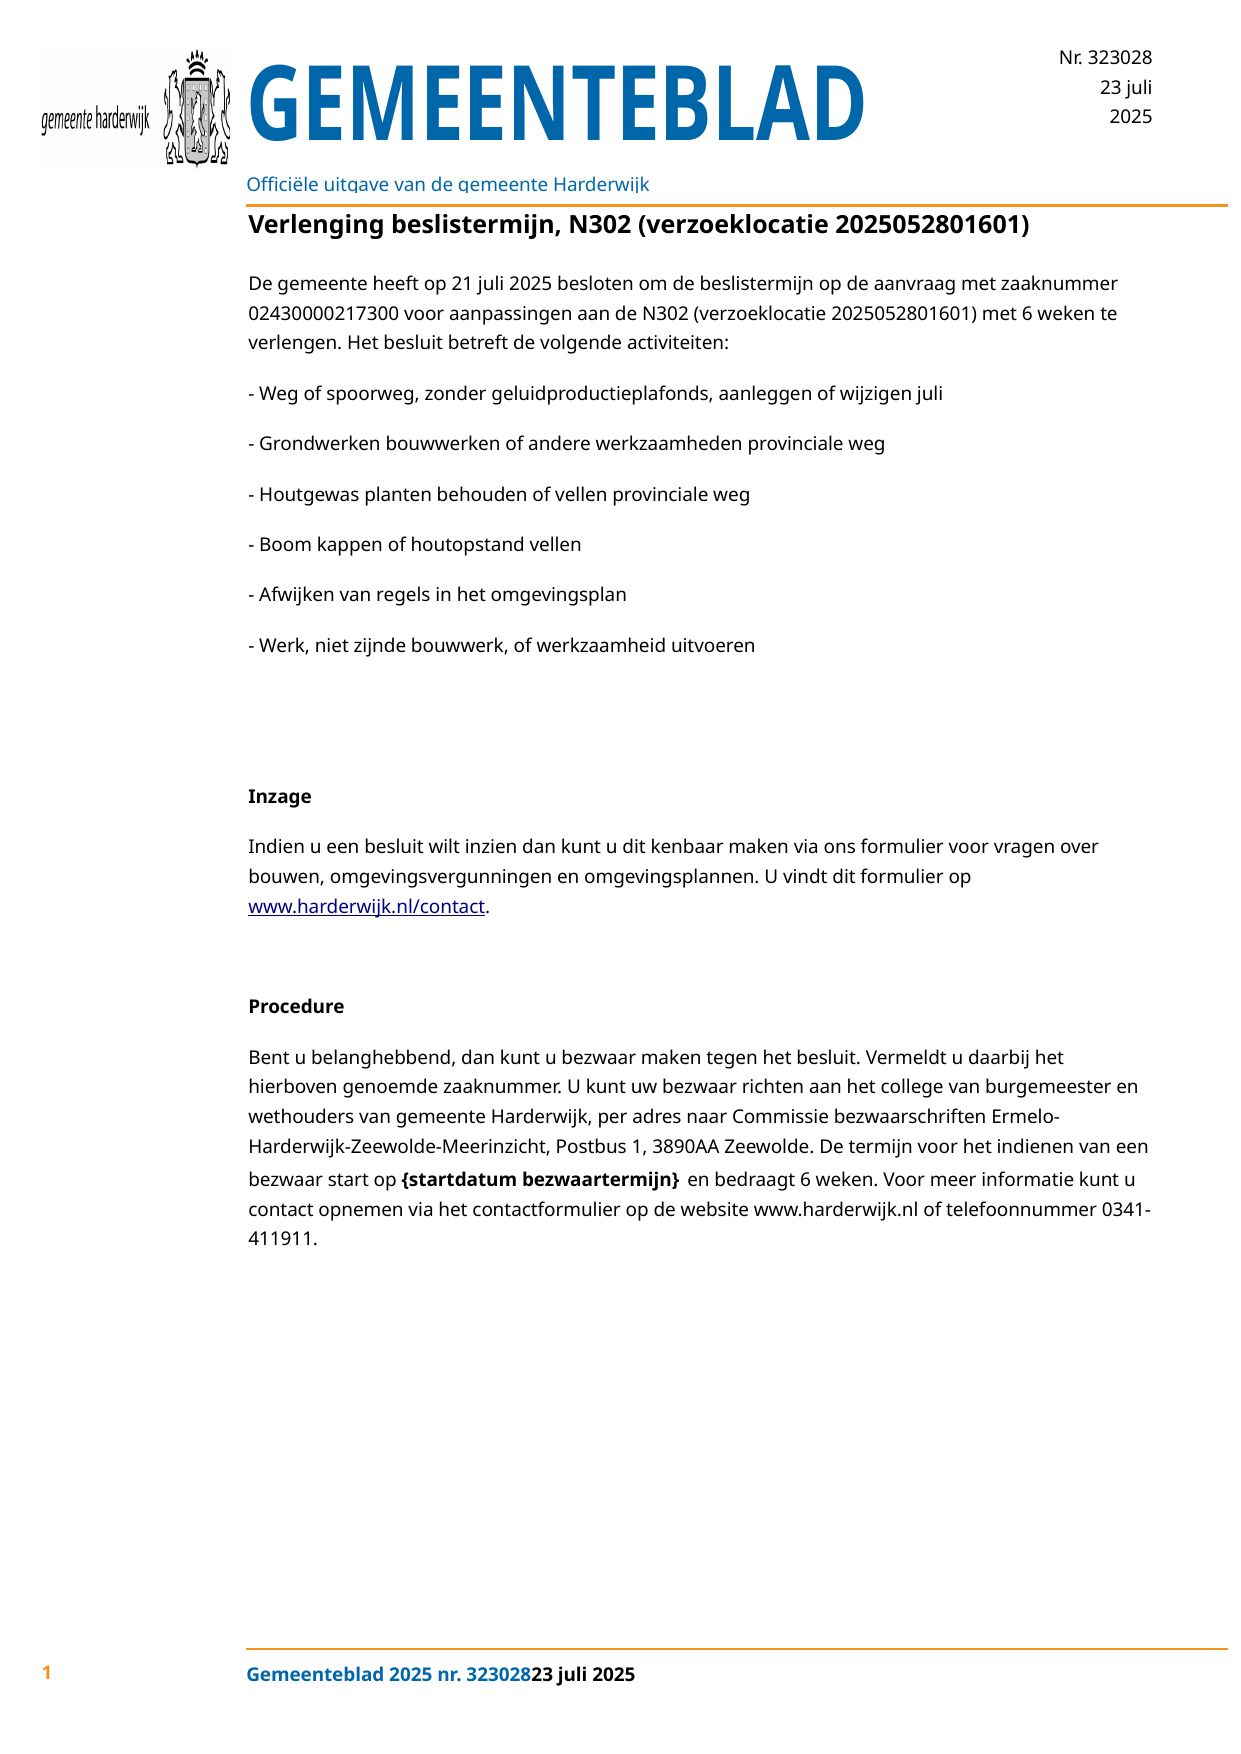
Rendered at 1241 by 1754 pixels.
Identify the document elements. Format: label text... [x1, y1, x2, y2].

text Procedure [248, 994, 1152, 1019]
text Bent u belanghebbend, dan kunt u bezwaar maken tegen het besluit. Vermeldt u daarbij het hierboven genoemde zaaknummer. U kunt uw bezwaar richten aan het college van burgemeester en wethouders van gemeente Harderwijk, per adres naar Commissie bezwaarschriften Ermelo-Harderwijk-Zeewolde-Meerinzicht, Postbus 1, 3890AA Zeewolde. De termijn voor het indienen van een bezwaar start op {startdatum bezwaartermijn}﻿ en bedraagt 6 weken. Voor meer informatie kunt u contact opnemen via het contactformulier op de website www.harderwijk.nl of telefoonnummer 0341-411911. [248, 1044, 1152, 1251]
picture [41, 47, 231, 172]
text Indien u een besluit wilt inzien dan kunt u dit kenbaar maken via ons formulier voor vragen over bouwen, omgevingsvergunningen en omgevingsplannen. U vindt dit formulier op www.harderwijk.nl/contact. [248, 834, 1152, 918]
text - Afwijken van regels in het omgevingsplan [248, 582, 1152, 607]
text - Grondwerken bouwwerken of andere werkzaamheden provinciale weg [248, 430, 1152, 456]
text Verlenging beslistermijn, N302 (verzoeklocatie 2025052801601) [248, 207, 1152, 241]
text - Weg of spoorweg, zonder geluidproductieplafonds, aanleggen of wijzigen juli [248, 380, 1152, 406]
text - Houtgewas planten behouden of vellen provinciale weg [248, 481, 1152, 506]
text De gemeente heeft op 21 juli 2025 besloten om de beslistermijn op de aanvraag met zaaknummer 02430000217300 voor aanpassingen aan de N302 (verzoeklocatie 2025052801601) met 6 weken te verlengen. Het besluit betreft de volgende activiteiten: [248, 270, 1152, 355]
text Inzage [248, 783, 1152, 809]
text - Boom kappen of houtopstand vellen [248, 531, 1152, 557]
text - Werk, niet zijnde bouwwerk, of werkzaamheid uitvoeren [248, 632, 1152, 658]
